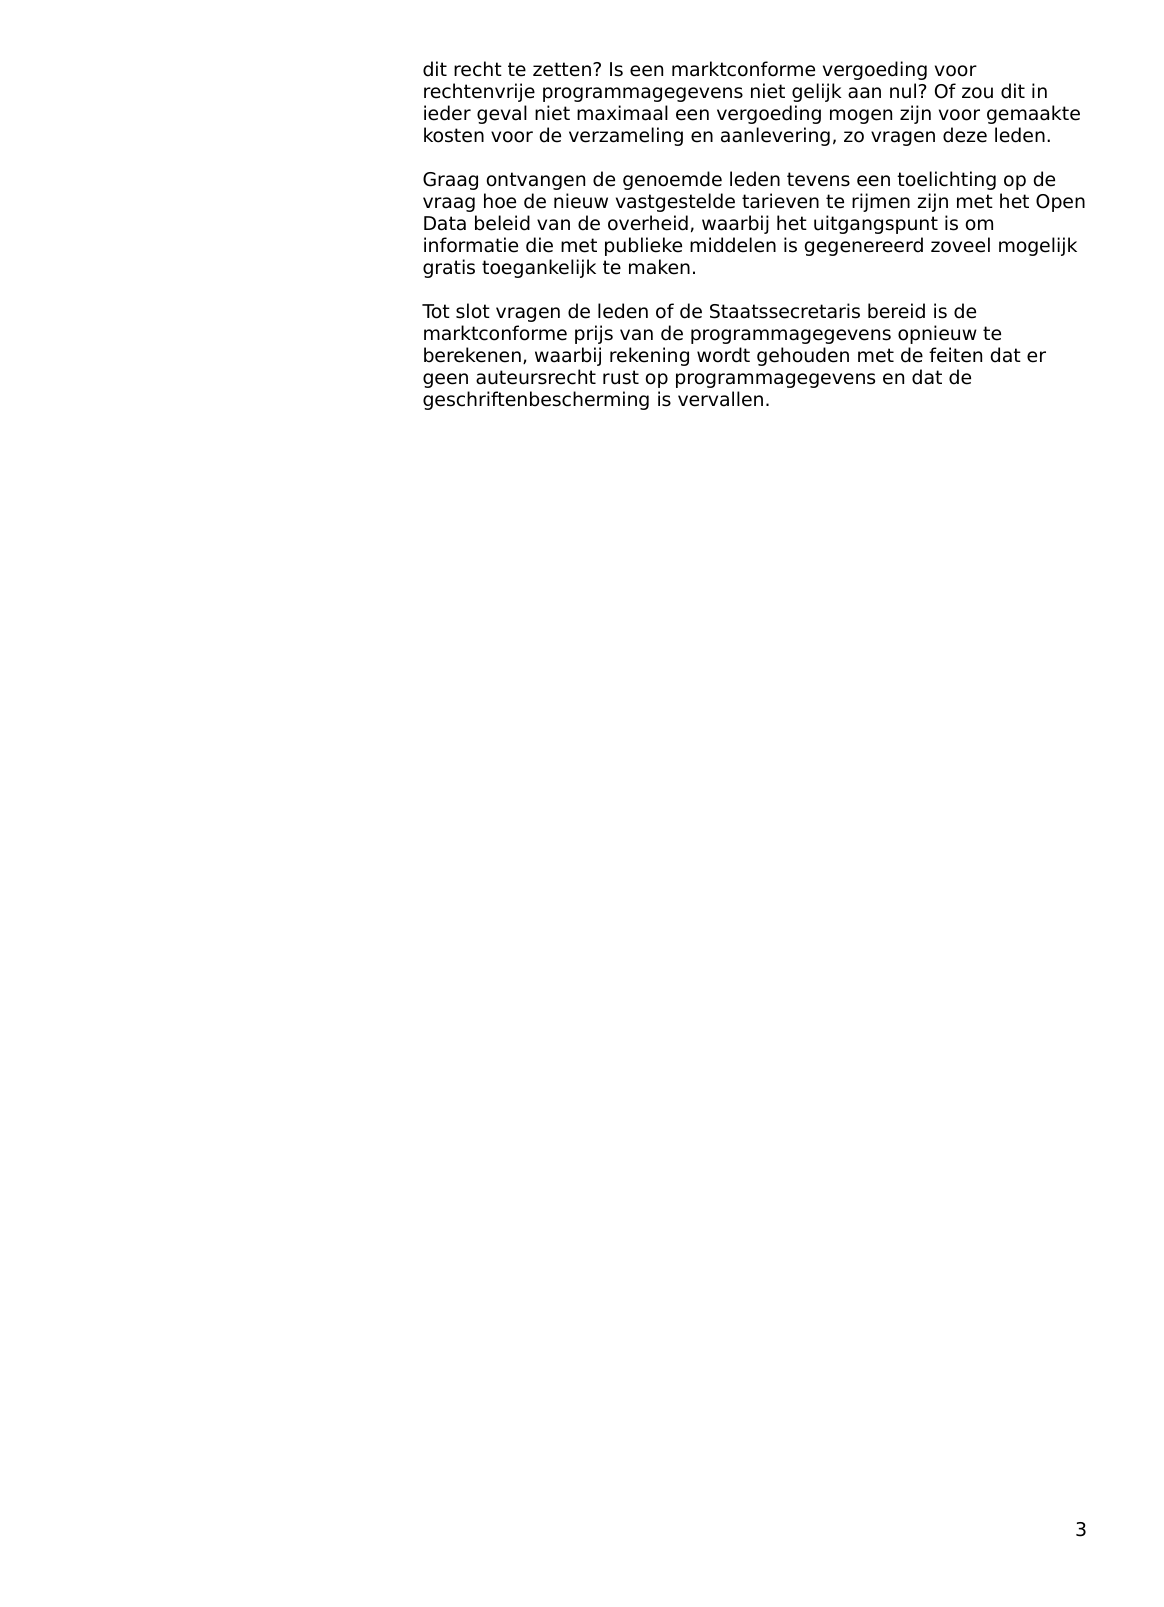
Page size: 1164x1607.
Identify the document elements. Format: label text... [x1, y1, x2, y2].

text Tot slot vragen de leden of de Staatssecretaris bereid is de marktconforme prijs van de programmagegevens opnieuw te berekenen, waarbij rekening wordt gehouden met de feiten dat er geen auteursrecht rust op programmagegevens en dat de geschriftenbescherming is vervallen. [422, 301, 1087, 411]
text dit recht te zetten? Is een marktconforme vergoeding voor rechtenvrije programmagegevens niet gelijk aan nul? Of zou dit in ieder geval niet maximaal een vergoeding mogen zijn voor gemaakte kosten voor de verzameling en aanlevering, zo vragen deze leden. [422, 59, 1087, 147]
text Graag ontvangen de genoemde leden tevens een toelichting op de vraag hoe de nieuw vastgestelde tarieven te rijmen zijn met het Open Data beleid van de overheid, waarbij het uitgangspunt is om informatie die met publieke middelen is gegenereerd zoveel mogelijk gratis toegankelijk te maken. [422, 169, 1087, 279]
